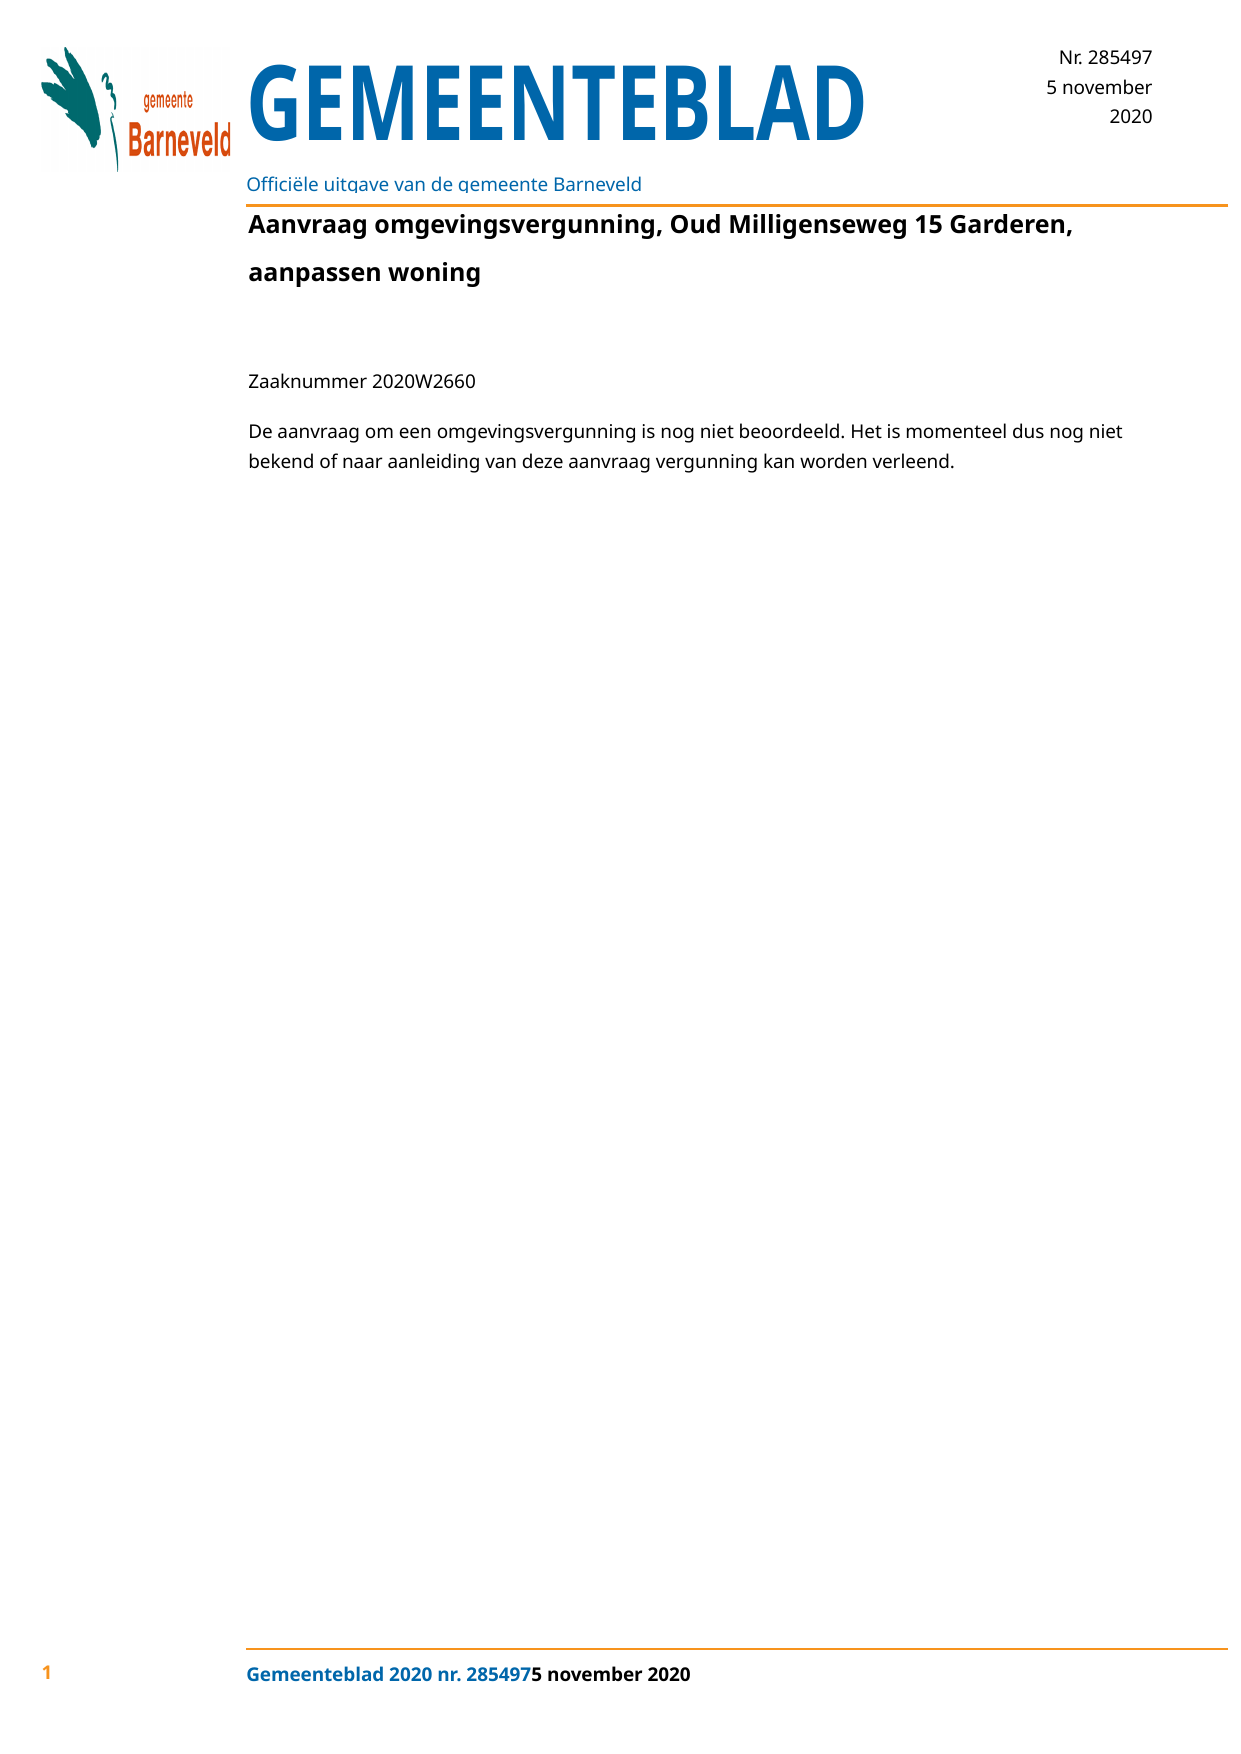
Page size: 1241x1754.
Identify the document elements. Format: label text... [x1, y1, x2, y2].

text Zaaknummer 2020W2660 [248, 368, 1152, 394]
text Aanvraag omgevingsvergunning, Oud Milligenseweg 15 Garderen, aanpassen woning [248, 207, 1152, 288]
text De aanvraag om een omgevingsvergunning is nog niet beoordeeld. Het is momenteel dus nog niet bekend of naar aanleiding van deze aanvraag vergunning kan worden verleend. [248, 419, 1152, 474]
picture [41, 47, 231, 172]
